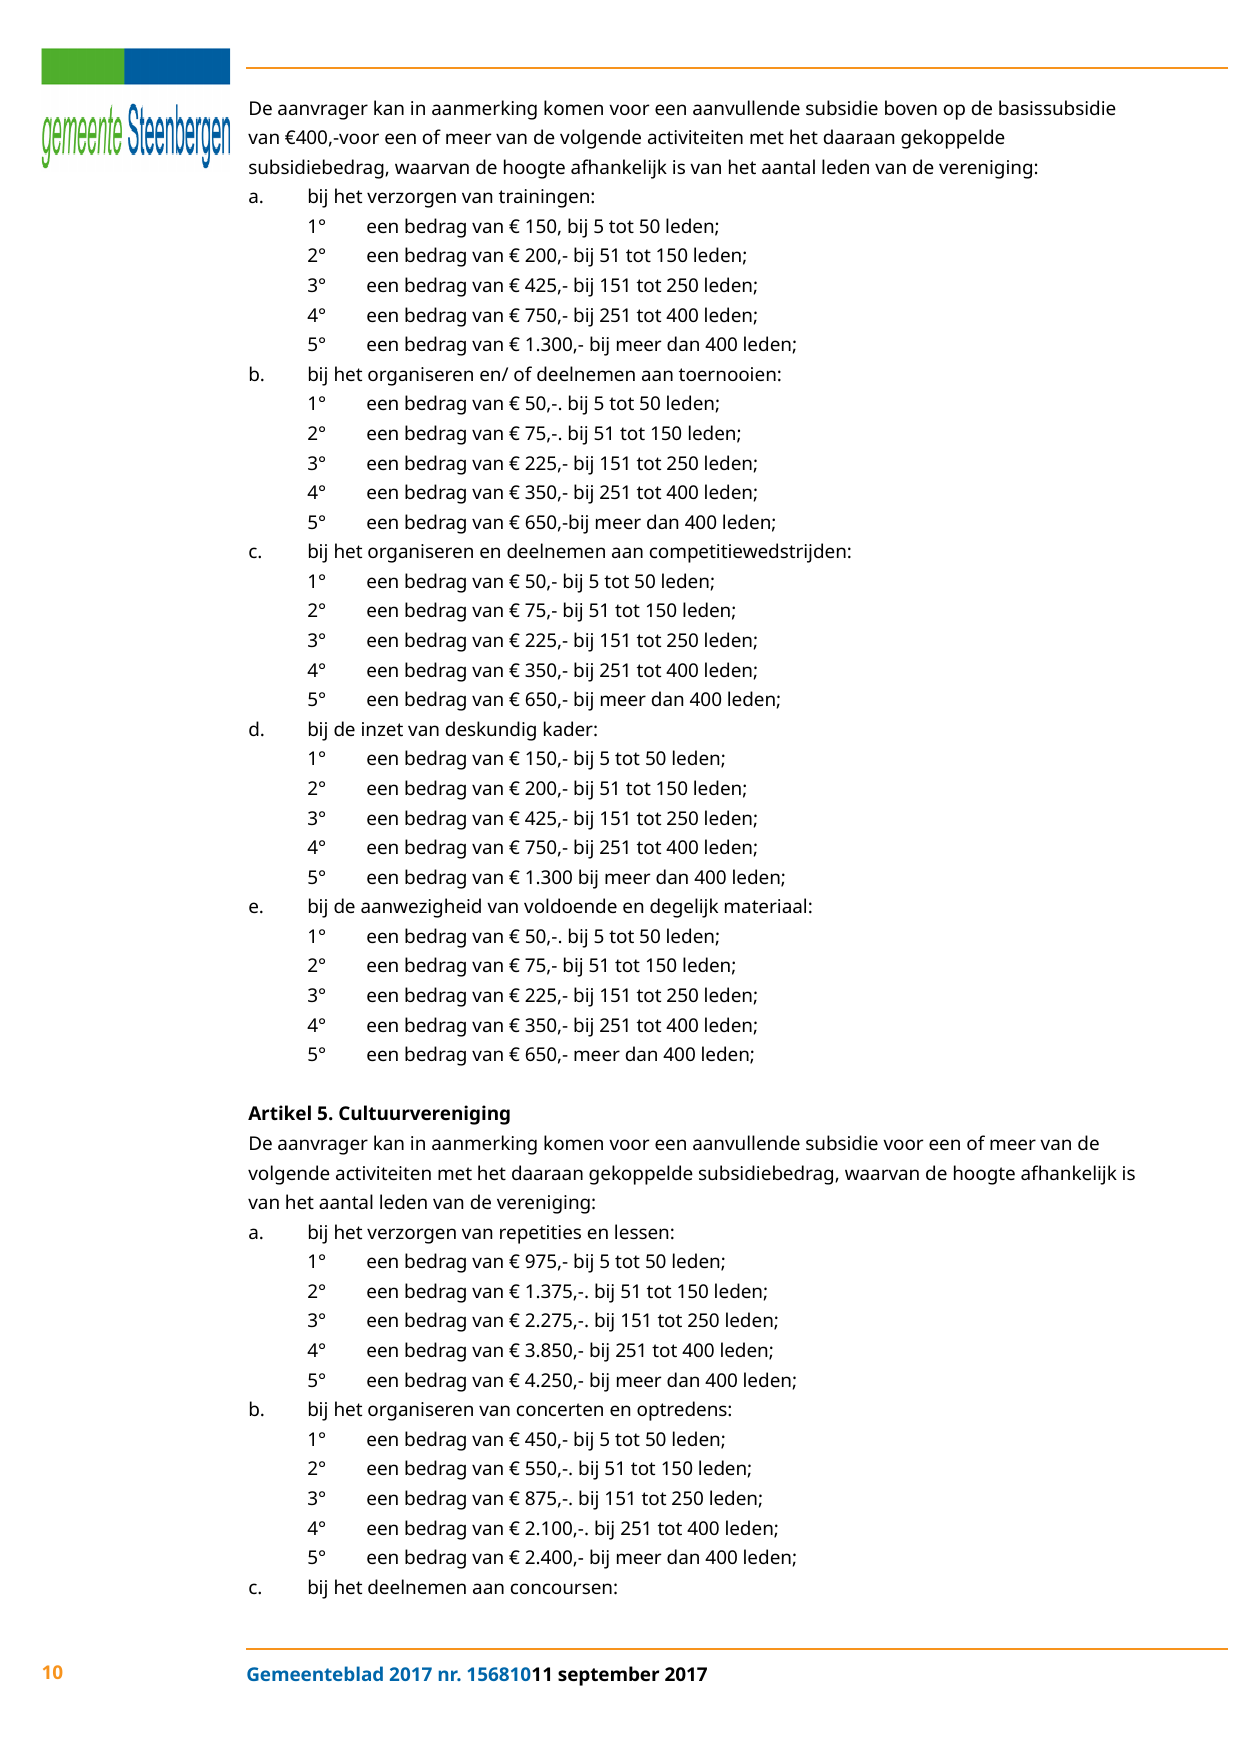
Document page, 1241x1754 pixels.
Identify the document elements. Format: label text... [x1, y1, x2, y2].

list een bedrag van € 75,- bij 51 tot 150 leden; [307, 598, 1152, 623]
list een bedrag van € 50,- bij 5 tot 50 leden; [307, 568, 1152, 594]
list een bedrag van € 150,- bij 5 tot 50 leden; [307, 746, 1152, 771]
text De aanvrager kan in aanmerking komen voor een aanvullende subsidie boven op de basissubsidie van €400,-voor een of meer van de volgende activiteiten met het daaraan gekoppelde subsidiebedrag, waarvan de hoogte afhankelijk is van het aantal leden van de vereniging: [248, 95, 1152, 180]
list een bedrag van € 50,-. bij 5 tot 50 leden; [307, 391, 1152, 416]
list bij het organiseren en deelnemen aan competitiewedstrijden: [248, 538, 1152, 564]
list een bedrag van € 875,-. bij 151 tot 250 leden; [307, 1485, 1152, 1511]
list een bedrag van € 3.850,- bij 251 tot 400 leden; [307, 1337, 1152, 1363]
list een bedrag van € 650,- meer dan 400 leden; [307, 1041, 1152, 1067]
list bij het verzorgen van trainingen: [248, 183, 1152, 209]
list een bedrag van € 200,- bij 51 tot 150 leden; [307, 243, 1152, 268]
list een bedrag van € 975,- bij 5 tot 50 leden; [307, 1248, 1152, 1274]
list een bedrag van € 650,-bij meer dan 400 leden; [307, 509, 1152, 535]
list een bedrag van € 2.100,-. bij 251 tot 400 leden; [307, 1515, 1152, 1541]
list een bedrag van € 350,- bij 251 tot 400 leden; [307, 479, 1152, 505]
list een bedrag van € 350,- bij 251 tot 400 leden; [307, 657, 1152, 683]
text Artikel 5. Cultuurvereniging [248, 1101, 1152, 1126]
list een bedrag van € 2.400,- bij meer dan 400 leden; [307, 1544, 1152, 1570]
list een bedrag van € 425,- bij 151 tot 250 leden; [307, 272, 1152, 298]
list een bedrag van € 350,- bij 251 tot 400 leden; [307, 1012, 1152, 1038]
picture [41, 47, 231, 172]
list bij het organiseren en/ of deelnemen aan toernooien: [248, 361, 1152, 387]
list een bedrag van € 4.250,- bij meer dan 400 leden; [307, 1367, 1152, 1393]
list een bedrag van € 2.275,-. bij 151 tot 250 leden; [307, 1308, 1152, 1333]
list een bedrag van € 75,-. bij 51 tot 150 leden; [307, 420, 1152, 446]
list bij het organiseren van concerten en optredens: [248, 1396, 1152, 1422]
list bij het deelnemen aan concoursen: [248, 1574, 1152, 1600]
list een bedrag van € 450,- bij 5 tot 50 leden; [307, 1426, 1152, 1452]
list een bedrag van € 225,- bij 151 tot 250 leden; [307, 982, 1152, 1008]
list een bedrag van € 75,- bij 51 tot 150 leden; [307, 953, 1152, 978]
list een bedrag van € 550,-. bij 51 tot 150 leden; [307, 1456, 1152, 1481]
text De aanvrager kan in aanmerking komen voor een aanvullende subsidie voor een of meer van de volgende activiteiten met het daaraan gekoppelde subsidiebedrag, waarvan de hoogte afhankelijk is van het aantal leden van de vereniging: [248, 1130, 1152, 1215]
list een bedrag van € 225,- bij 151 tot 250 leden; [307, 450, 1152, 476]
list een bedrag van € 200,- bij 51 tot 150 leden; [307, 775, 1152, 801]
list een bedrag van € 1.375,-. bij 51 tot 150 leden; [307, 1278, 1152, 1304]
list een bedrag van € 150, bij 5 tot 50 leden; [307, 213, 1152, 239]
list bij de aanwezigheid van voldoende en degelijk materiaal: [248, 893, 1152, 919]
list een bedrag van € 225,- bij 151 tot 250 leden; [307, 627, 1152, 653]
list een bedrag van € 425,- bij 151 tot 250 leden; [307, 805, 1152, 831]
list een bedrag van € 1.300 bij meer dan 400 leden; [307, 864, 1152, 890]
list een bedrag van € 50,-. bij 5 tot 50 leden; [307, 923, 1152, 949]
list een bedrag van € 750,- bij 251 tot 400 leden; [307, 302, 1152, 328]
list een bedrag van € 1.300,- bij meer dan 400 leden; [307, 331, 1152, 357]
list een bedrag van € 750,- bij 251 tot 400 leden; [307, 834, 1152, 860]
list bij de inzet van deskundig kader: [248, 716, 1152, 742]
list een bedrag van € 650,- bij meer dan 400 leden; [307, 686, 1152, 712]
list bij het verzorgen van repetities en lessen: [248, 1219, 1152, 1245]
